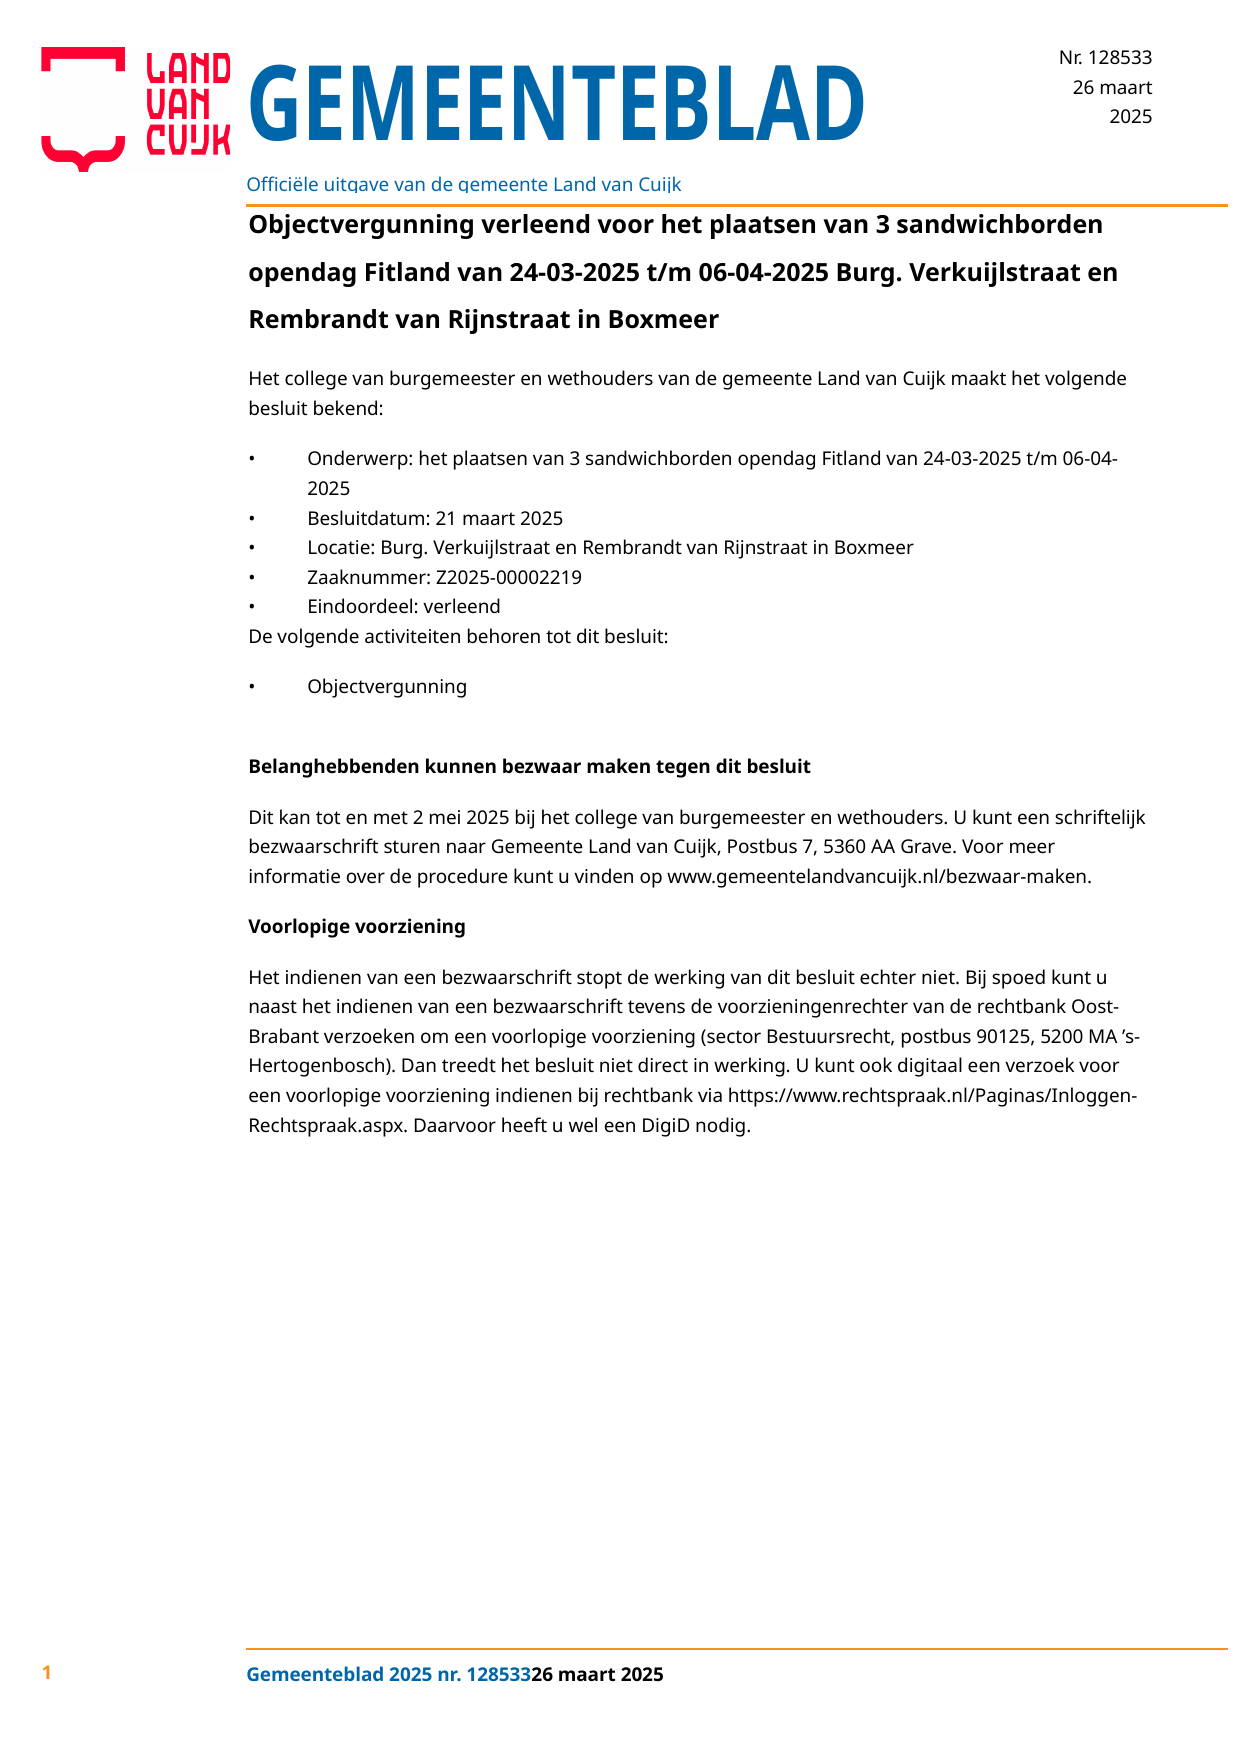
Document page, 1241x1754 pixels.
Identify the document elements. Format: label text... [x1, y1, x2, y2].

picture [41, 47, 231, 172]
list Eindoordeel: verleend [248, 593, 1152, 619]
text Objectvergunning verleend voor het plaatsen van 3 sandwichborden opendag Fitland van 24-03-2025 t/m 06-04-2025 Burg. Verkuijlstraat en Rembrandt van Rijnstraat in Boxmeer [248, 207, 1152, 336]
list Objectvergunning [248, 673, 1152, 699]
text Het indienen van een bezwaarschrift stopt de werking van dit besluit echter niet. Bij spoed kunt u naast het indienen van een bezwaarschrift tevens de voorzieningenrechter van de rechtbank Oost-Brabant verzoeken om een voorlopige voorziening (sector Bestuursrecht, postbus 90125, 5200 MA ’s-Hertogenbosch). Dan treedt het besluit niet direct in werking. U kunt ook digitaal een verzoek voor een voorlopige voorziening indienen bij rechtbank via https://www.rechtspraak.nl/Paginas/Inloggen-Rechtspraak.aspx. Daarvoor heeft u wel een DigiD nodig. [248, 964, 1152, 1137]
text Voorlopige voorziening [248, 913, 1152, 939]
text Dit kan tot en met 2 mei 2025 bij het college van burgemeester en wethouders. U kunt een schriftelijk bezwaarschrift sturen naar Gemeente Land van Cuijk, Postbus 7, 5360 AA Grave. Voor meer informatie over de procedure kunt u vinden op www.gemeentelandvancuijk.nl/bezwaar-maken. [248, 804, 1152, 889]
text Het college van burgemeester en wethouders van de gemeente Land van Cuijk maakt het volgende besluit bekend: [248, 366, 1152, 421]
list Besluitdatum: 21 maart 2025 [248, 505, 1152, 530]
list Zaaknummer: Z2025-00002219 [248, 564, 1152, 589]
list Locatie: Burg. Verkuijlstraat en Rembrandt van Rijnstraat in Boxmeer [248, 534, 1152, 560]
text De volgende activiteiten behoren tot dit besluit: [248, 623, 1152, 649]
text Belanghebbenden kunnen bezwaar maken tegen dit besluit [248, 753, 1152, 779]
list Onderwerp: het plaatsen van 3 sandwichborden opendag Fitland van 24-03-2025 t/m 06-04-2025 [248, 446, 1152, 501]
